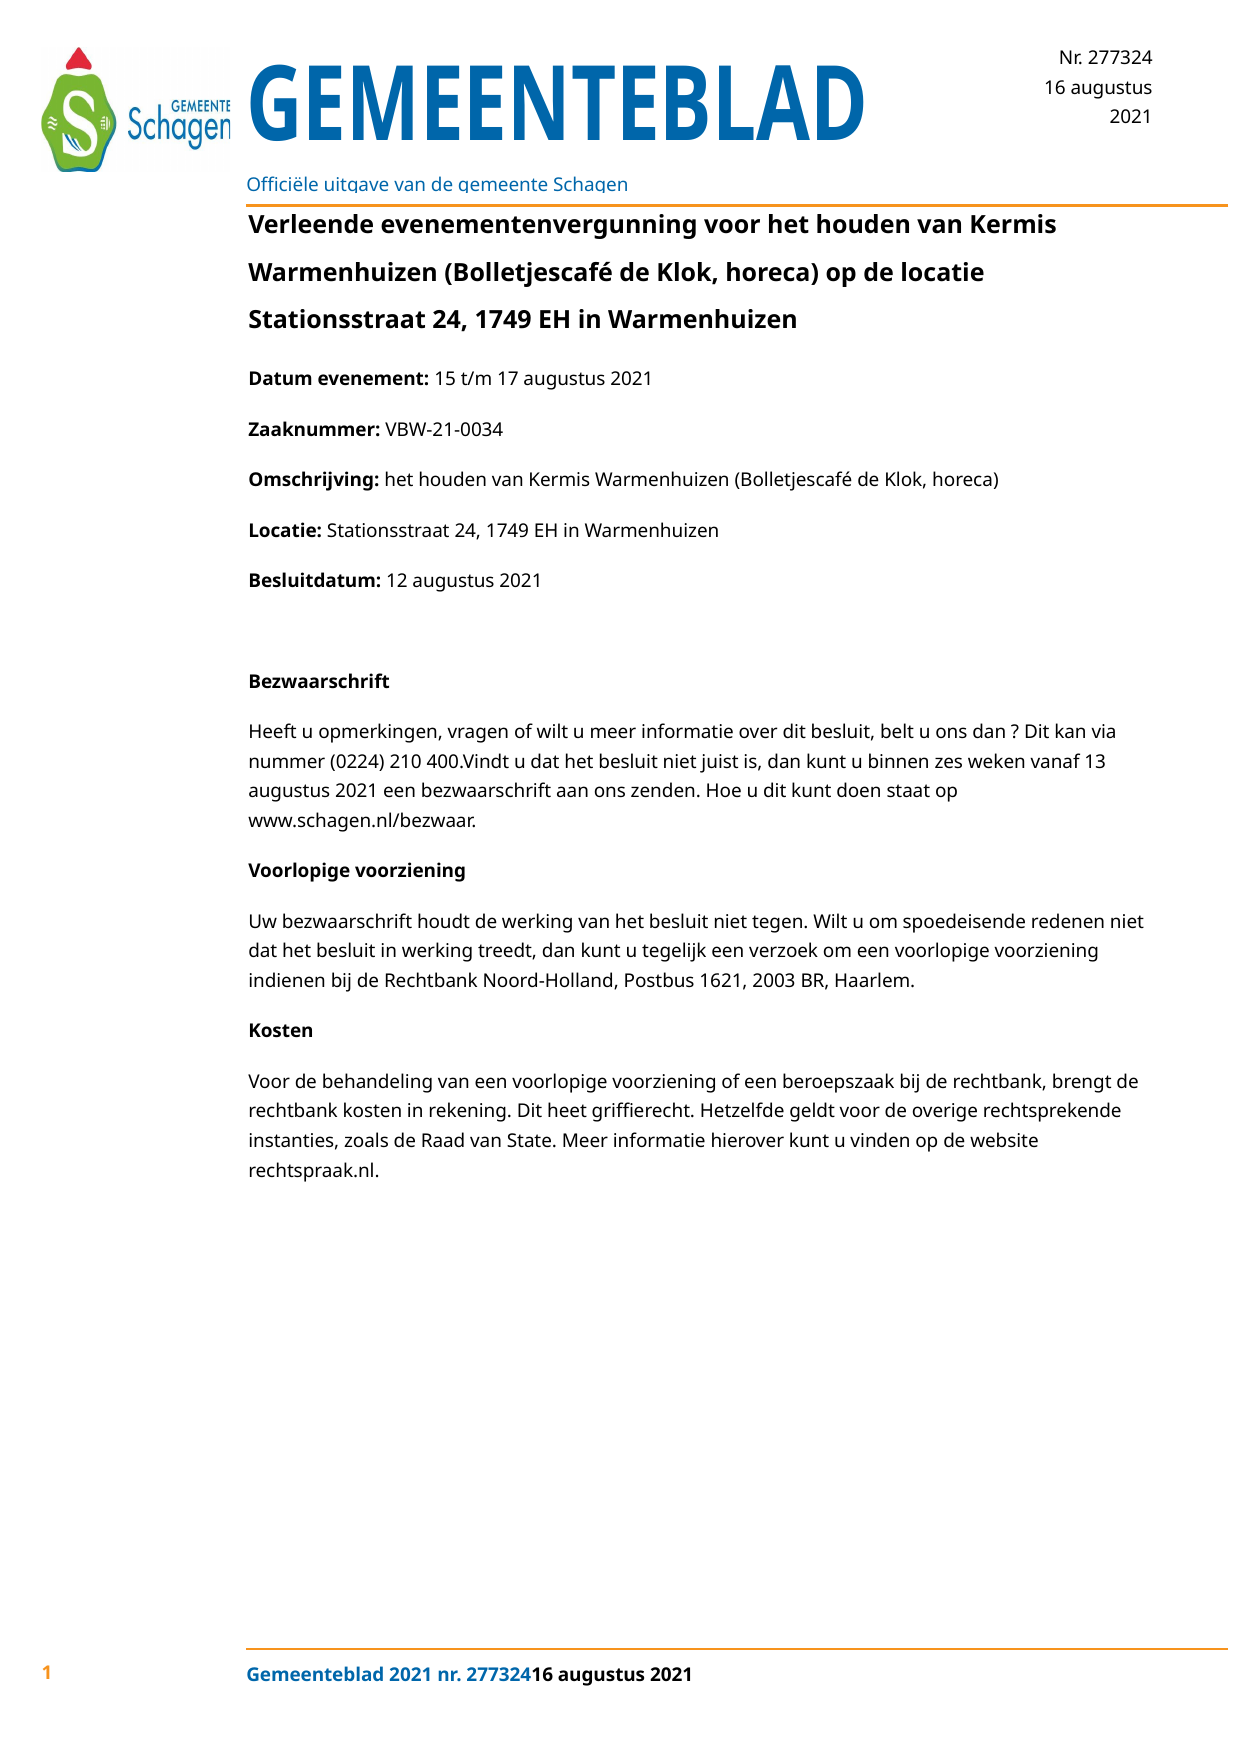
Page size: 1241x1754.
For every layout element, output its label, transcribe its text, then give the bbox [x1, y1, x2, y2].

text Voor de behandeling van een voorlopige voorziening of een beroepszaak bij de rechtbank, brengt de rechtbank kosten in rekening. Dit heet griffierecht. Hetzelfde geldt voor de overige rechtsprekende instanties, zoals de Raad van State. Meer informatie hierover kunt u vinden op de website rechtspraak.nl. [248, 1068, 1152, 1182]
text Verleende evenementenvergunning voor het houden van Kermis Warmenhuizen (Bolletjescafé de Klok, horeca) op de locatie Stationsstraat 24, 1749 EH in Warmenhuizen [248, 207, 1152, 336]
text Kosten [248, 1018, 1152, 1043]
text Heeft u opmerkingen, vragen of wilt u meer informatie over dit besluit, belt u ons dan ? Dit kan via nummer (0224) 210 400.Vindt u dat het besluit niet juist is, dan kunt u binnen zes weken vanaf 13 augustus 2021 een bezwaarschrift aan ons zenden. Hoe u dit kunt doen staat op www.schagen.nl/bezwaar. [248, 718, 1152, 833]
text Omschrijving: het houden van Kermis Warmenhuizen (Bolletjescafé de Klok, horeca) [248, 466, 1152, 492]
text Locatie: Stationsstraat 24, 1749 EH in Warmenhuizen [248, 517, 1152, 542]
text Uw bezwaarschrift houdt de werking van het besluit niet tegen. Wilt u om spoedeisende redenen niet dat het besluit in werking treedt, dan kunt u tegelijk een verzoek om een voorlopige voorziening indienen bij de Rechtbank Noord-Holland, Postbus 1621, 2003 BR, Haarlem. [248, 908, 1152, 993]
text Datum evenement: 15 t/m 17 augustus 2021 [248, 366, 1152, 391]
text Besluitdatum: 12 augustus 2021 [248, 567, 1152, 593]
text Zaaknummer: VBW-21-0034 [248, 416, 1152, 442]
text Bezwaarschrift [248, 668, 1152, 694]
picture [41, 47, 231, 172]
text Voorlopige voorziening [248, 858, 1152, 883]
